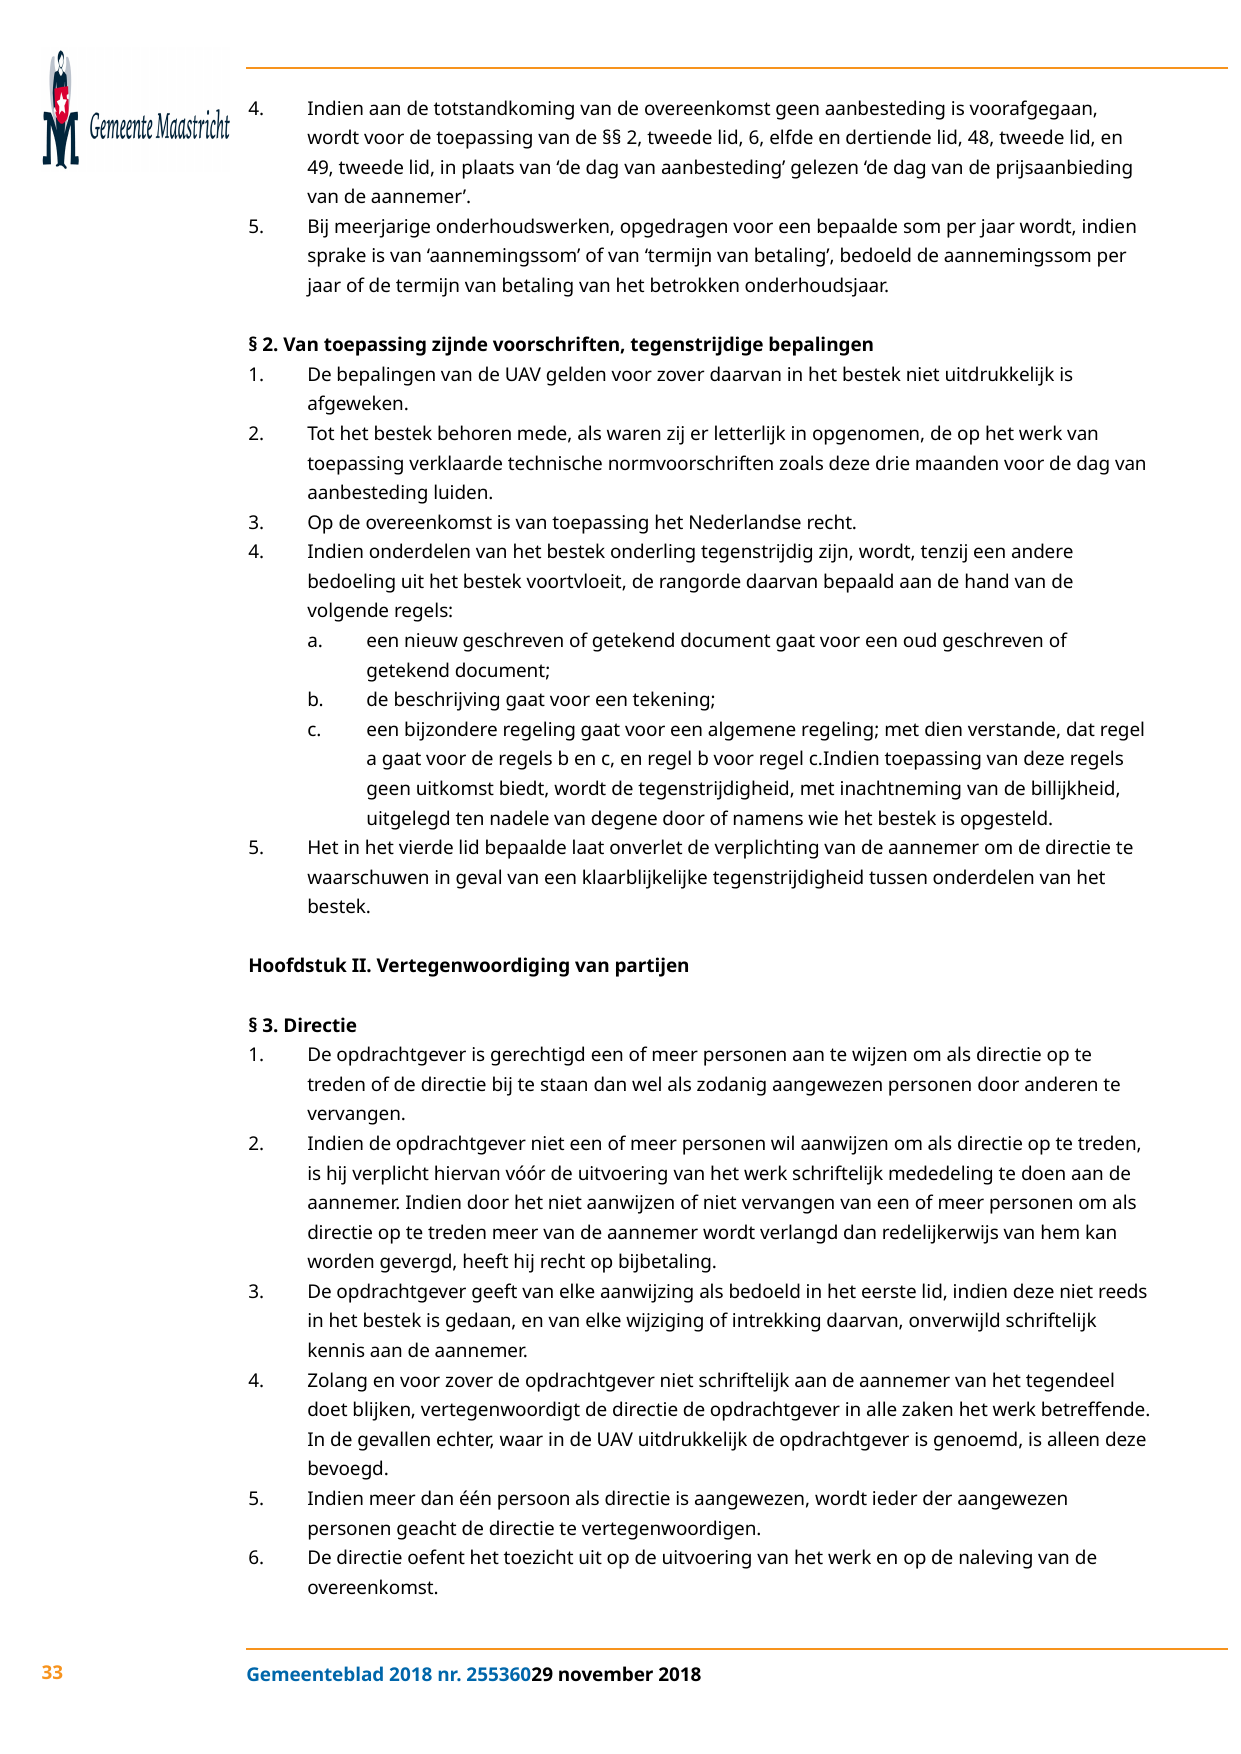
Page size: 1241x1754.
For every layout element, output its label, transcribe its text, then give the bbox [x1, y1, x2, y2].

text Hoofdstuk II. Vertegenwoordiging van partijen [248, 953, 1152, 978]
list Op de overeenkomst is van toepassing het Nederlandse recht. [248, 509, 1152, 535]
list Indien onderdelen van het bestek onderling tegenstrijdig zijn, wordt, tenzij een andere bedoeling uit het bestek voortvloeit, de rangorde daarvan bepaald aan de hand van de volgende regels: [248, 538, 1152, 623]
list Bij meerjarige onderhoudswerken, opgedragen voor een bepaalde som per jaar wordt, indien sprake is van ‘aannemingssom’ of van ‘termijn van betaling’, bedoeld de aannemingssom per jaar of de termijn van betaling van het betrokken onderhoudsjaar. [248, 213, 1152, 298]
list Het in het vierde lid bepaalde laat onverlet de verplichting van de aannemer om de directie te waarschuwen in geval van een klaarblijkelijke tegenstrijdigheid tussen onderdelen van het bestek. [248, 834, 1152, 919]
list Indien aan de totstandkoming van de overeenkomst geen aanbesteding is voorafgegaan, wordt voor de toepassing van de §§ 2, tweede lid, 6, elfde en dertiende lid, 48, tweede lid, en 49, tweede lid, in plaats van ‘de dag van aanbesteding’ gelezen ‘de dag van de prijsaanbieding van de aannemer’. [248, 95, 1152, 209]
list de beschrijving gaat voor een tekening; [307, 686, 1152, 712]
list Zolang en voor zover de opdrachtgever niet schriftelijk aan de aannemer van het tegendeel doet blijken, vertegenwoordigt de directie de opdrachtgever in alle zaken het werk betreffende. In de gevallen echter, waar in de UAV uitdrukkelijk de opdrachtgever is genoemd, is alleen deze bevoegd. [248, 1367, 1152, 1481]
list een nieuw geschreven of getekend document gaat voor een oud geschreven of getekend document; [307, 627, 1152, 683]
list De directie oefent het toezicht uit op de uitvoering van het werk en op de naleving van de overeenkomst. [248, 1544, 1152, 1600]
list Indien meer dan één persoon als directie is aangewezen, wordt ieder der aangewezen personen geacht de directie te vertegenwoordigen. [248, 1485, 1152, 1541]
list De bepalingen van de UAV gelden voor zover daarvan in het bestek niet uitdrukkelijk is afgeweken. [248, 361, 1152, 416]
picture [41, 47, 231, 172]
text § 2. Van toepassing zijnde voorschriften, tegenstrijdige bepalingen [248, 331, 1152, 357]
text § 3. Directie [248, 1012, 1152, 1038]
list De opdrachtgever geeft van elke aanwijzing als bedoeld in het eerste lid, indien deze niet reeds in het bestek is gedaan, en van elke wijziging of intrekking daarvan, onverwijld schriftelijk kennis aan de aannemer. [248, 1278, 1152, 1363]
list een bijzondere regeling gaat voor een algemene regeling; met dien verstande, dat regel a gaat voor de regels b en c, en regel b voor regel c.Indien toepassing van deze regels geen uitkomst biedt, wordt de tegenstrijdigheid, met inachtneming van de billijkheid, uitgelegd ten nadele van degene door of namens wie het bestek is opgesteld. [307, 716, 1152, 831]
list De opdrachtgever is gerechtigd een of meer personen aan te wijzen om als directie op te treden of de directie bij te staan dan wel als zodanig aangewezen personen door anderen te vervangen. [248, 1041, 1152, 1126]
list Tot het bestek behoren mede, als waren zij er letterlijk in opgenomen, de op het werk van toepassing verklaarde technische normvoorschriften zoals deze drie maanden voor de dag van aanbesteding luiden. [248, 420, 1152, 505]
list Indien de opdrachtgever niet een of meer personen wil aanwijzen om als directie op te treden, is hij verplicht hiervan vóór de uitvoering van het werk schriftelijk mededeling te doen aan de aannemer. Indien door het niet aanwijzen of niet vervangen van een of meer personen om als directie op te treden meer van de aannemer wordt verlangd dan redelijkerwijs van hem kan worden gevergd, heeft hij recht op bijbetaling. [248, 1130, 1152, 1274]
